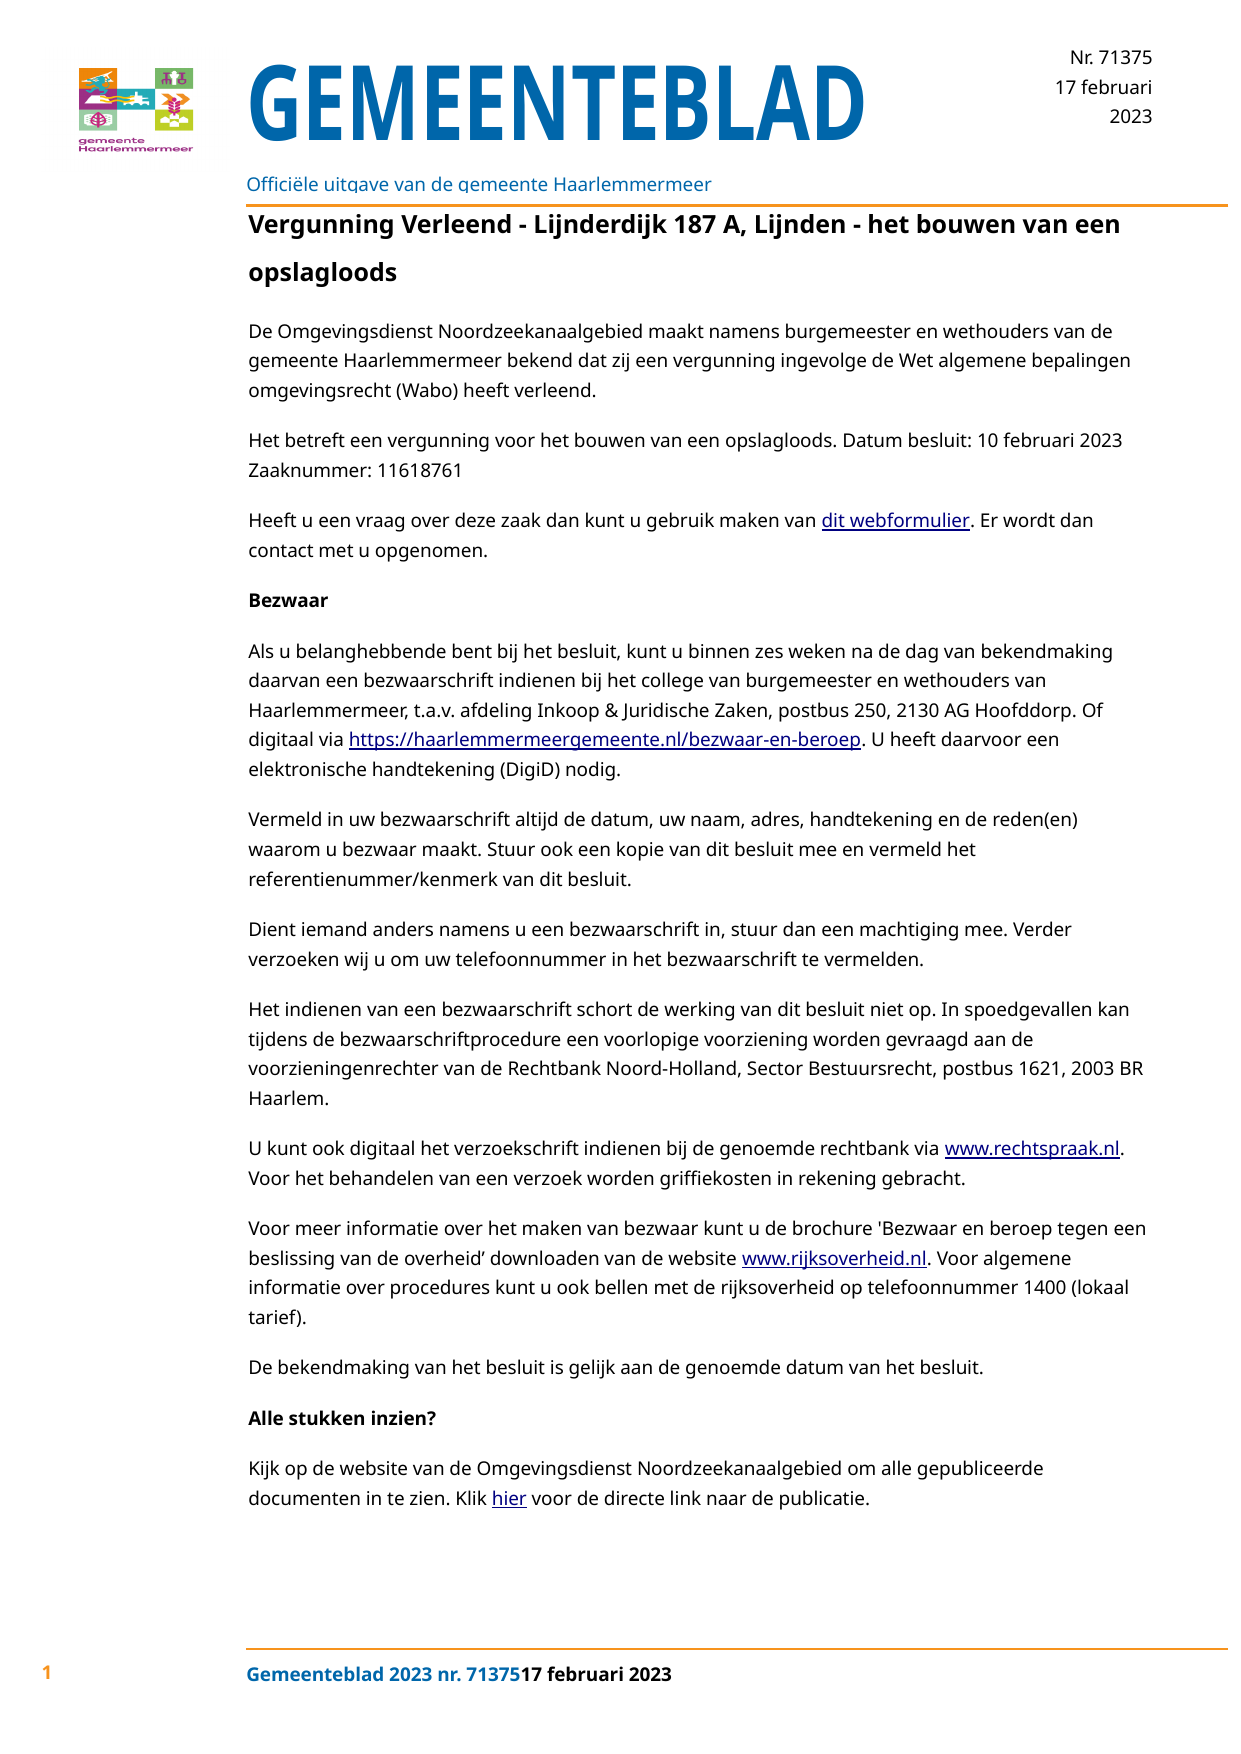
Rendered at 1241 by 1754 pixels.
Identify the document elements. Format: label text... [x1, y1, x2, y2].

text Dient iemand anders namens u een bezwaarschrift in, stuur dan een machtiging mee. Verder verzoeken wij u om uw telefoonnummer in het bezwaarschrift te vermelden. [248, 916, 1152, 972]
text Vergunning Verleend - Lijnderdijk 187 A, Lijnden - het bouwen van een opslagloods [248, 207, 1152, 288]
text Vermeld in uw bezwaarschrift altijd de datum, uw naam, adres, handtekening en de reden(en) waarom u bezwaar maakt. Stuur ook een kopie van dit besluit mee en vermeld het referentienummer/kenmerk van dit besluit. [248, 807, 1152, 892]
picture [41, 47, 231, 172]
text Heeft u een vraag over deze zaak dan kunt u gebruik maken van dit webformulier. Er wordt dan contact met u opgenomen. [248, 507, 1152, 563]
text Het indienen van een bezwaarschrift schort de werking van dit besluit niet op. In spoedgevallen kan tijdens de bezwaarschriftprocedure een voorlopige voorziening worden gevraagd aan de voorzieningenrechter van de Rechtbank Noord-Holland, Sector Bestuursrecht, postbus 1621, 2003 BR Haarlem. [248, 996, 1152, 1111]
text Bezwaar [248, 587, 1152, 613]
text Kijk op de website van de Omgevingsdienst Noordzeekanaalgebied om alle gepubliceerde documenten in te zien. Klik hier voor de directe link naar de publicatie. [248, 1455, 1152, 1511]
text De Omgevingsdienst Noordzeekanaalgebied maakt namens burgemeester en wethouders van de gemeente Haarlemmermeer bekend dat zij een vergunning ingevolge de Wet algemene bepalingen omgevingsrecht (Wabo) heeft verleend. [248, 318, 1152, 403]
text Als u belanghebbende bent bij het besluit, kunt u binnen zes weken na de dag van bekendmaking daarvan een bezwaarschrift indienen bij het college van burgemeester en wethouders van Haarlemmermeer, t.a.v. afdeling Inkoop & Juridische Zaken, postbus 250, 2130 AG Hoofddorp. Of digitaal via https://haarlemmermeergemeente.nl/bezwaar-en-beroep. U heeft daarvoor een elektronische handtekening (DigiD) nodig. [248, 638, 1152, 782]
text Het betreft een vergunning voor het bouwen van een opslagloods. Datum besluit: 10 februari 2023 Zaaknummer: 11618761 [248, 427, 1152, 483]
text Voor meer informatie over het maken van bezwaar kunt u de brochure 'Bezwaar en beroep tegen een beslissing van de overheid’ downloaden van de website www.rijksoverheid.nl. Voor algemene informatie over procedures kunt u ook bellen met de rijksoverheid op telefoonnummer 1400 (lokaal tarief). [248, 1215, 1152, 1330]
text Alle stukken inzien? [248, 1405, 1152, 1431]
text U kunt ook digitaal het verzoekschrift indienen bij de genoemde rechtbank via www.rechtspraak.nl. Voor het behandelen van een verzoek worden griffiekosten in rekening gebracht. [248, 1135, 1152, 1191]
text De bekendmaking van het besluit is gelijk aan de genoemde datum van het besluit. [248, 1354, 1152, 1380]
